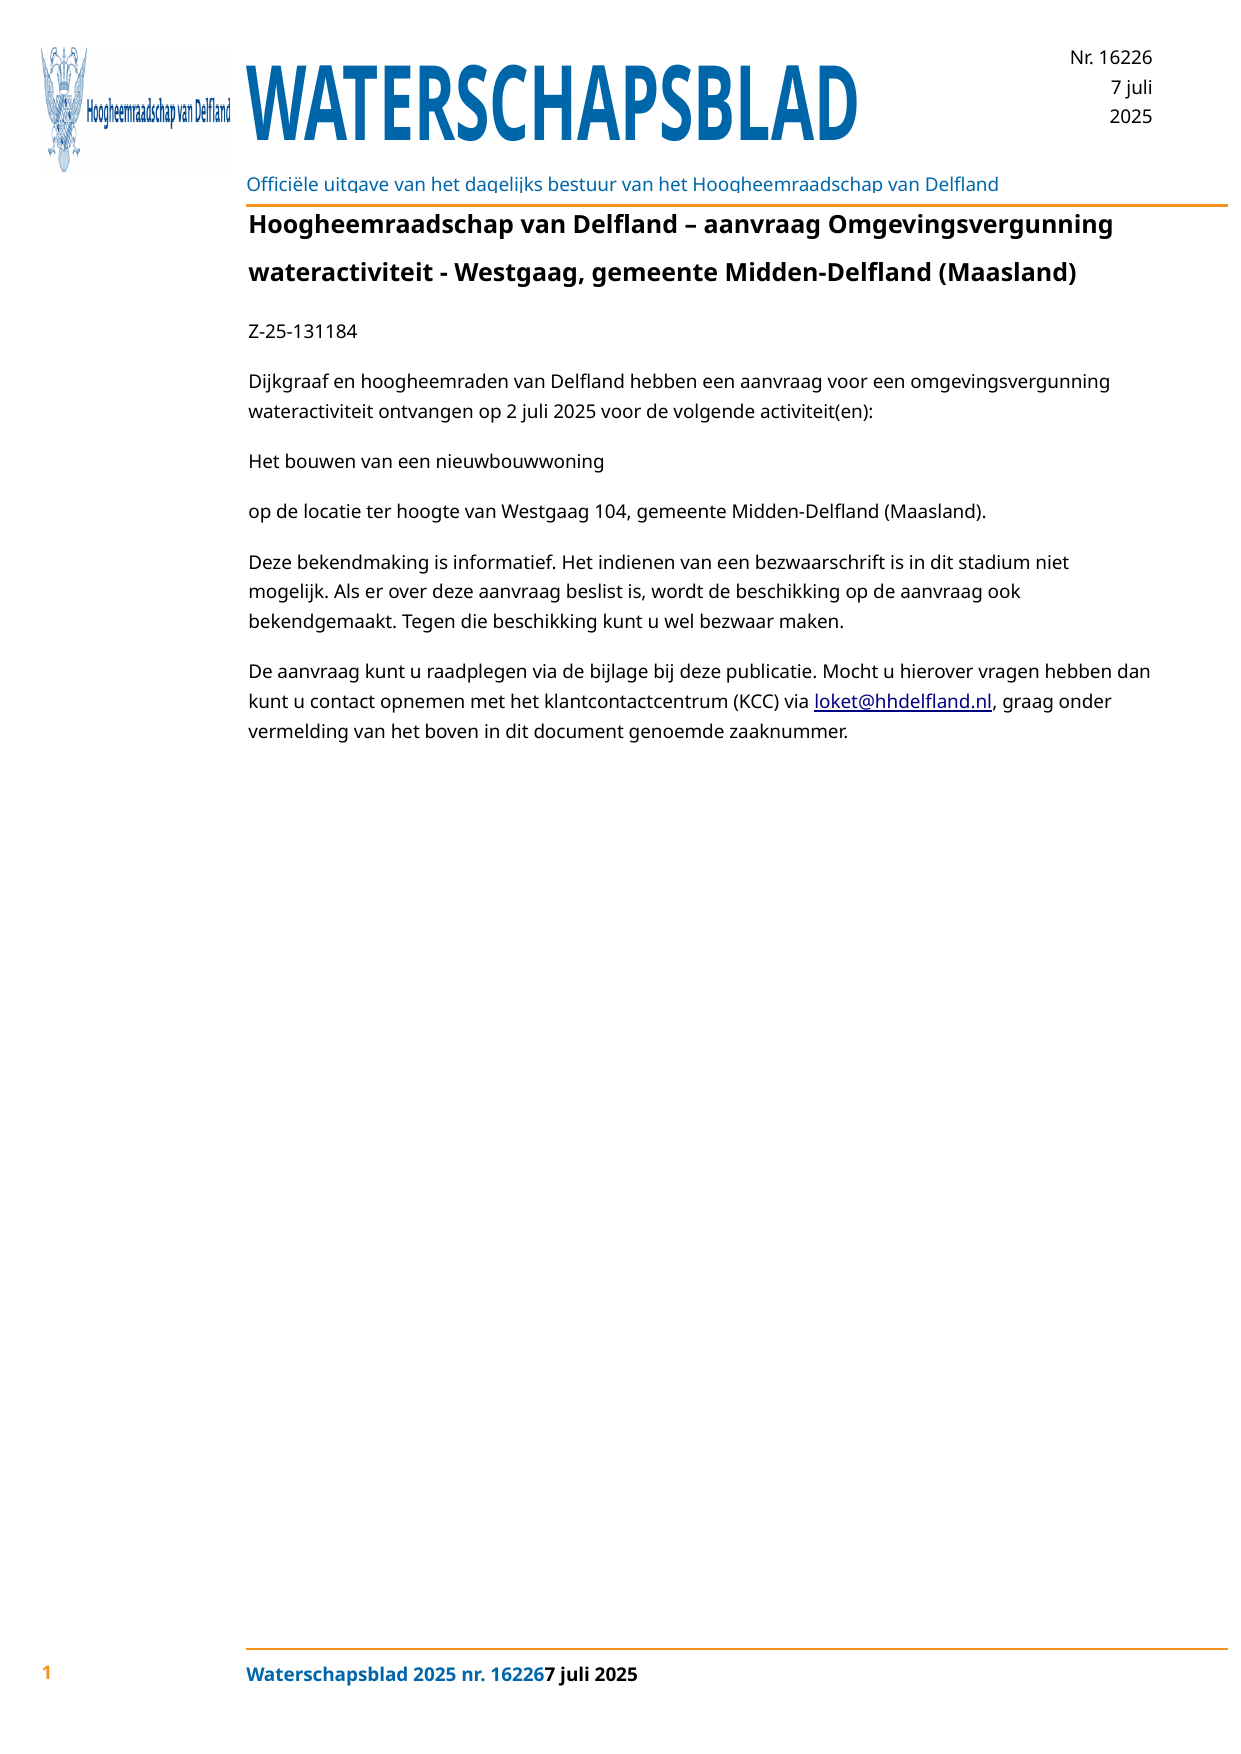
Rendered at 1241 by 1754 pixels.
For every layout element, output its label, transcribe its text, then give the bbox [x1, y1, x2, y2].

text Z-25-131184 [248, 318, 1152, 344]
picture [41, 47, 231, 172]
text Deze bekendmaking is informatief. Het indienen van een bezwaarschrift is in dit stadium niet mogelijk. Als er over deze aanvraag beslist is, wordt de beschikking op de aanvraag ook bekendgemaakt. Tegen die beschikking kunt u wel bezwaar maken. [248, 549, 1152, 634]
text De aanvraag kunt u raadplegen via de bijlage bij deze publicatie. Mocht u hierover vragen hebben dan kunt u contact opnemen met het klantcontactcentrum (KCC) via loket@hhdelfland.nl, graag onder vermelding van het boven in dit document genoemde zaaknummer. [248, 659, 1152, 744]
text Hoogheemraadschap van Delfland – aanvraag Omgevingsvergunning wateractiviteit - Westgaag, gemeente Midden-Delfland (Maasland) [248, 207, 1152, 288]
text Het bouwen van een nieuwbouwwoning [248, 448, 1152, 474]
text op de locatie ter hoogte van Westgaag 104, gemeente Midden-Delfland (Maasland). [248, 499, 1152, 524]
text Dijkgraaf en hoogheemraden van Delfland hebben een aanvraag voor een omgevingsvergunning wateractiviteit ontvangen op 2 juli 2025 voor de volgende activiteit(en): [248, 368, 1152, 424]
